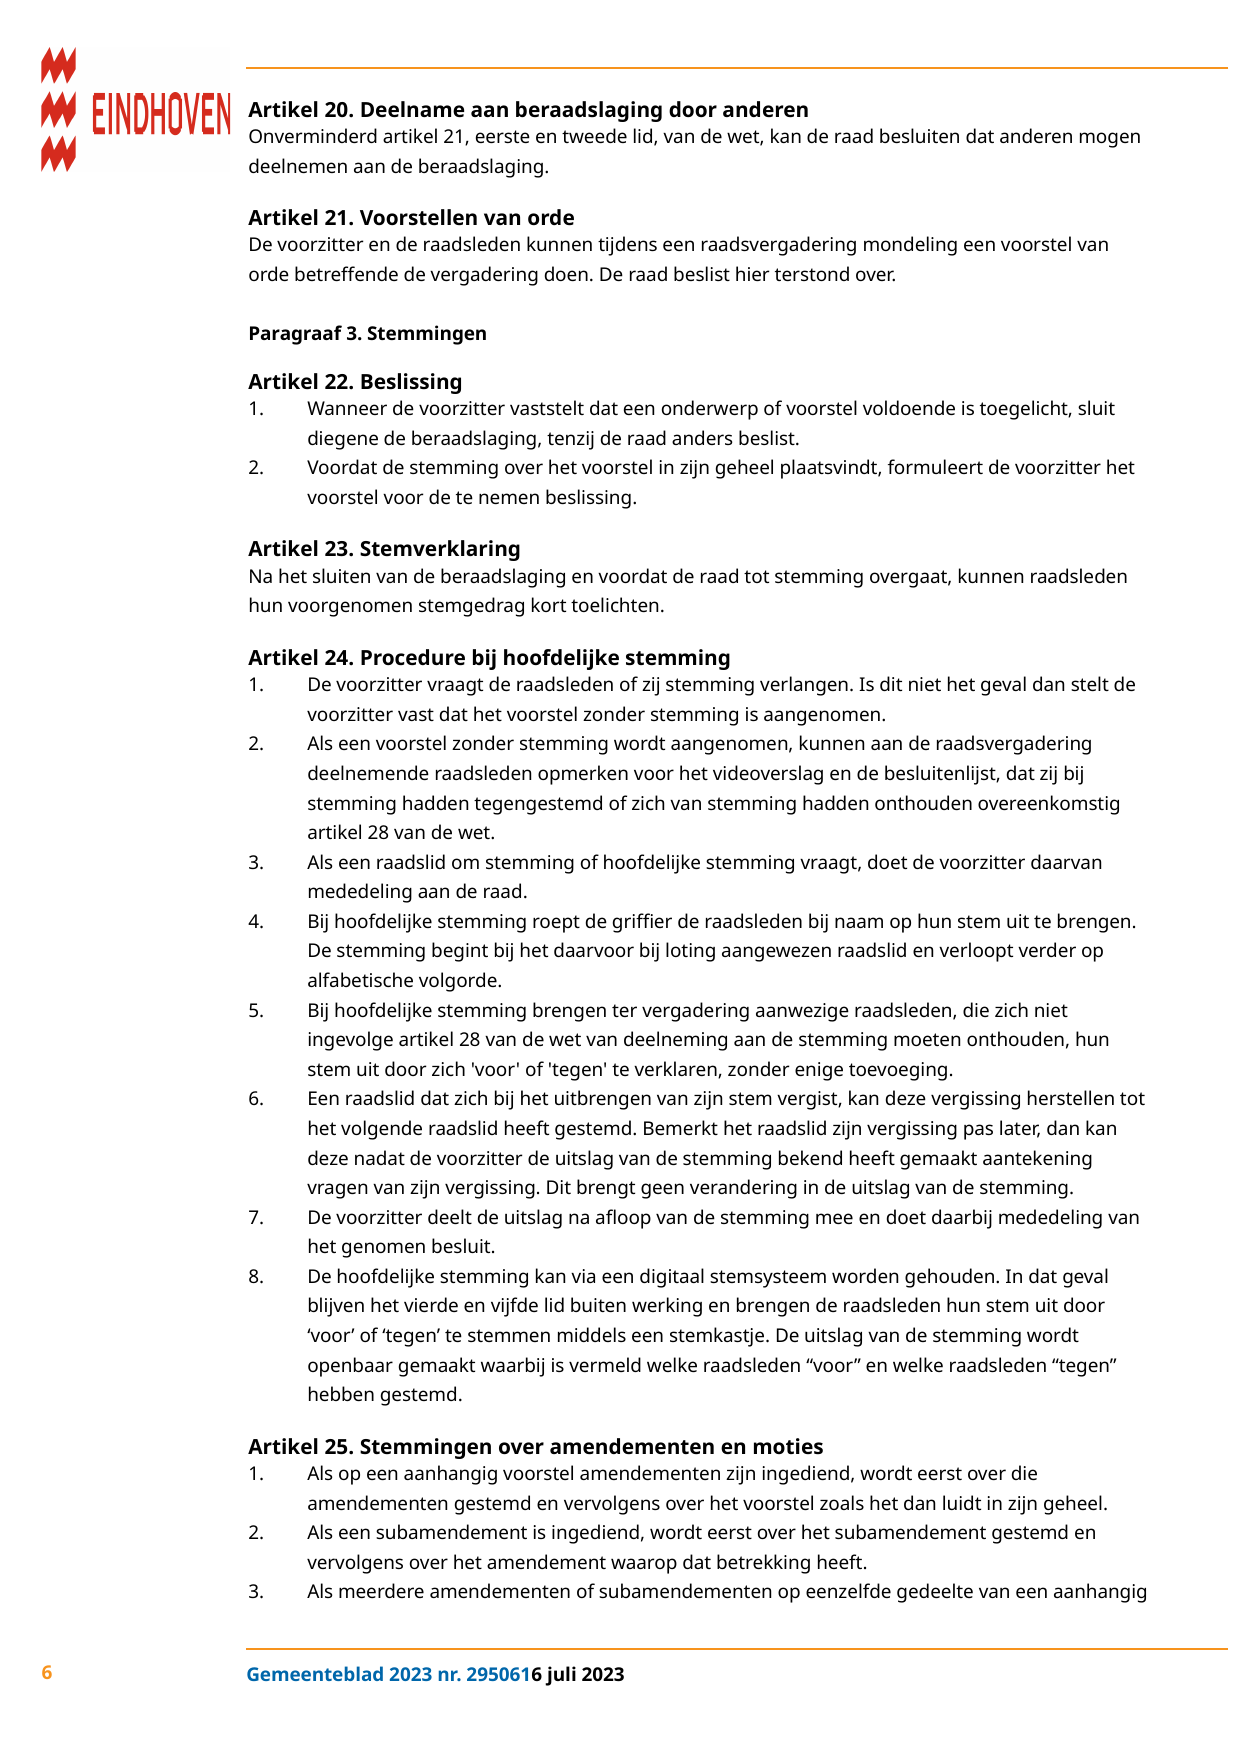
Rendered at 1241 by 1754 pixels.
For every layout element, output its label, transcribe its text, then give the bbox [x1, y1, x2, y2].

text Artikel 23. Stemverklaring [248, 534, 1152, 563]
text Artikel 21. Voorstellen van orde [248, 203, 1152, 232]
list Een raadslid dat zich bij het uitbrengen van zijn stem vergist, kan deze vergissing herstellen tot het volgende raadslid heeft gestemd. Bemerkt het raadslid zijn vergissing pas later, dan kan deze nadat de voorzitter de uitslag van de stemming bekend heeft gemaakt aantekening vragen van zijn vergissing. Dit brengt geen verandering in de uitslag van de stemming. [248, 1086, 1152, 1200]
list Bij hoofdelijke stemming roept de griffier de raadsleden bij naam op hun stem uit te brengen. De stemming begint bij het daarvoor bij loting aangewezen raadslid en verloopt verder op alfabetische volgorde. [248, 908, 1152, 993]
text Onverminderd artikel 21, eerste en tweede lid, van de wet, kan de raad besluiten dat anderen mogen deelnemen aan de beraadslaging. [248, 123, 1152, 178]
list Als een voorstel zonder stemming wordt aangenomen, kunnen aan de raadsvergadering deelnemende raadsleden opmerken voor het videoverslag en de besluitenlijst, dat zij bij stemming hadden tegengestemd of zich van stemming hadden onthouden overeenkomstig artikel 28 van de wet. [248, 731, 1152, 845]
list Als een subamendement is ingediend, wordt eerst over het subamendement gestemd en vervolgens over het amendement waarop dat betrekking heeft. [248, 1519, 1152, 1575]
list Wanneer de voorzitter vaststelt dat een onderwerp of voorstel voldoende is toegelicht, sluit diegene de beraadslaging, tenzij de raad anders beslist. [248, 395, 1152, 451]
text Paragraaf 3. Stemmingen [248, 320, 1152, 346]
list De hoofdelijke stemming kan via een digitaal stemsysteem worden gehouden. In dat geval blijven het vierde en vijfde lid buiten werking en brengen de raadsleden hun stem uit door ‘voor’ of ‘tegen’ te stemmen middels een stemkastje. De uitslag van de stemming wordt openbaar gemaakt waarbij is vermeld welke raadsleden “voor” en welke raadsleden “tegen” hebben gestemd. [248, 1263, 1152, 1407]
text Artikel 24. Procedure bij hoofdelijke stemming [248, 643, 1152, 671]
list De voorzitter deelt de uitslag na afloop van de stemming mee en doet daarbij mededeling van het genomen besluit. [248, 1204, 1152, 1259]
text Artikel 22. Beslissing [248, 367, 1152, 395]
list Als op een aanhangig voorstel amendementen zijn ingediend, wordt eerst over die amendementen gestemd en vervolgens over het voorstel zoals het dan luidt in zijn geheel. [248, 1460, 1152, 1516]
text De voorzitter en de raadsleden kunnen tijdens een raadsvergadering mondeling een voorstel van orde betreffende de vergadering doen. De raad beslist hier terstond over. [248, 232, 1152, 287]
text Artikel 25. Stemmingen over amendementen en moties [248, 1432, 1152, 1460]
list De voorzitter vraagt de raadsleden of zij stemming verlangen. Is dit niet het geval dan stelt de voorzitter vast dat het voorstel zonder stemming is aangenomen. [248, 671, 1152, 727]
picture [41, 47, 231, 172]
list Als een raadslid om stemming of hoofdelijke stemming vraagt, doet de voorzitter daarvan mededeling aan de raad. [248, 849, 1152, 904]
list Voordat de stemming over het voorstel in zijn geheel plaatsvindt, formuleert de voorzitter het voorstel voor de te nemen beslissing. [248, 454, 1152, 510]
text Na het sluiten van de beraadslaging en voordat de raad tot stemming overgaat, kunnen raadsleden hun voorgenomen stemgedrag kort toelichten. [248, 563, 1152, 618]
text Artikel 20. Deelname aan beraadslaging door anderen [248, 95, 1152, 123]
list Bij hoofdelijke stemming brengen ter vergadering aanwezige raadsleden, die zich niet ingevolge artikel 28 van de wet van deelneming aan de stemming moeten onthouden, hun stem uit door zich 'voor' of 'tegen' te verklaren, zonder enige toevoeging. [248, 997, 1152, 1082]
list Als meerdere amendementen of subamendementen op eenzelfde gedeelte van een aanhangig [248, 1579, 1152, 1604]
